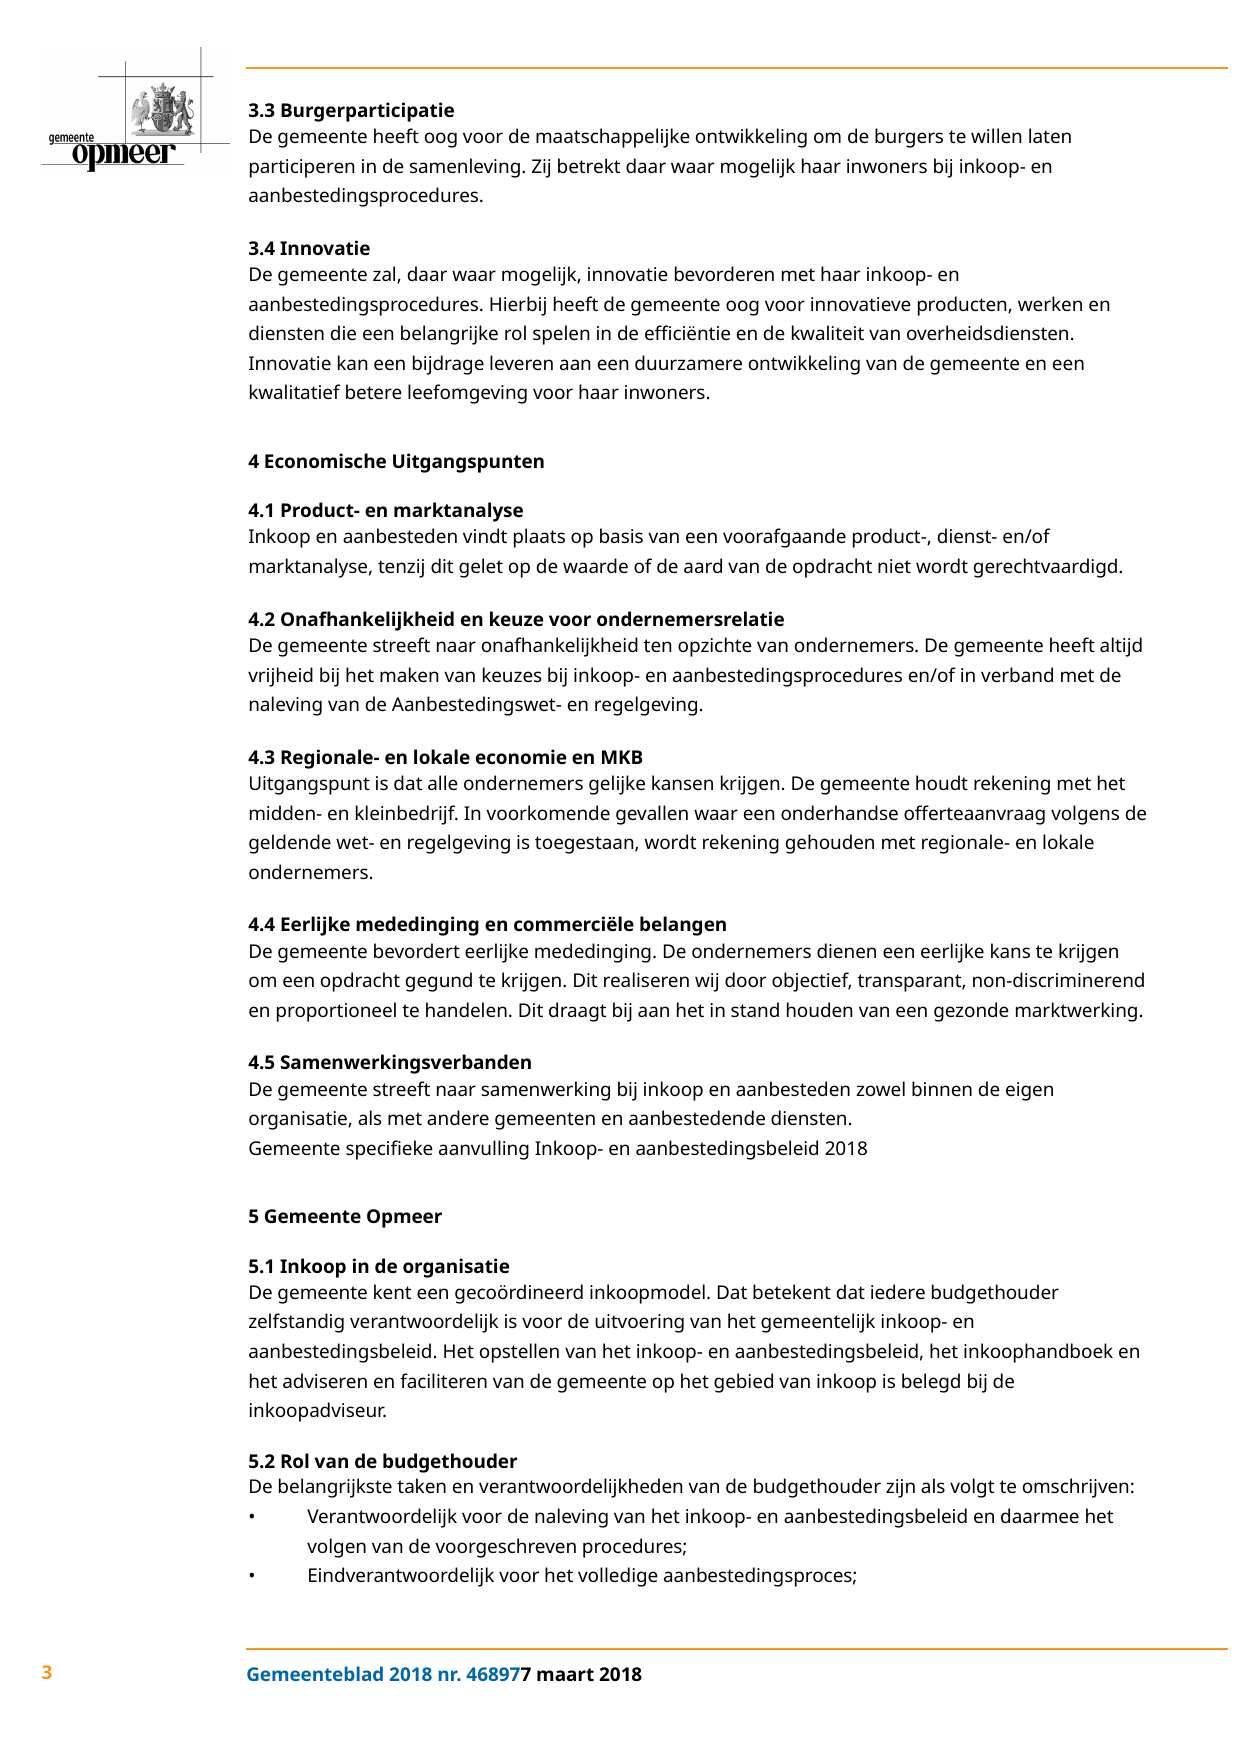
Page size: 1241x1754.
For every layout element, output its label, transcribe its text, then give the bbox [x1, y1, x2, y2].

list Eindverantwoordelijk voor het volledige aanbestedingsproces; [248, 1562, 1152, 1588]
text De belangrijkste taken en verantwoordelijkheden van de budgethouder zijn als volgt te omschrijven: [248, 1474, 1152, 1499]
list Verantwoordelijk voor de naleving van het inkoop- en aanbestedingsbeleid en daarmee het volgen van de voorgeschreven procedures; [248, 1503, 1152, 1558]
text 5 Gemeente Opmeer [248, 1201, 1152, 1230]
text Uitgangspunt is dat alle ondernemers gelijke kansen krijgen. De gemeente houdt rekening met het midden- en kleinbedrijf. In voorkomende gevallen waar een onderhandse offerteaanvraag volgens de geldende wet- en regelgeving is toegestaan, wordt rekening gehouden met regionale- en lokale ondernemers. [248, 770, 1152, 885]
text 3.4 Innovatie [248, 233, 1152, 261]
text Inkoop en aanbesteden vindt plaats op basis van een voorafgaande product-, dienst- en/of marktanalyse, tenzij dit gelet op de waarde of de aard van de opdracht niet wordt gerechtvaardigd. [248, 524, 1152, 579]
text De gemeente bevordert eerlijke mededinging. De ondernemers dienen een eerlijke kans te krijgen om een opdracht gegund te krijgen. Dit realiseren wij door objectief, transparant, non-discriminerend en proportioneel te handelen. Dit draagt bij aan het in stand houden van een gezonde marktwerking. [248, 938, 1152, 1023]
text De gemeente zal, daar waar mogelijk, innovatie bevorderen met haar inkoop- en aanbestedingsprocedures. Hierbij heeft de gemeente oog voor innovatieve producten, werken en diensten die een belangrijke rol spelen in de efficiëntie en de kwaliteit van overheidsdiensten. [248, 261, 1152, 346]
text 4.5 Samenwerkingsverbanden [248, 1047, 1152, 1076]
picture [41, 47, 231, 172]
text 5.2 Rol van de budgethouder [248, 1448, 1152, 1474]
text 4.4 Eerlijke mededinging en commerciële belangen [248, 909, 1152, 938]
text De gemeente kent een gecoördineerd inkoopmodel. Dat betekent dat iedere budgethouder zelfstandig verantwoordelijk is voor de uitvoering van het gemeentelijk inkoop- en aanbestedingsbeleid. Het opstellen van het inkoop- en aanbestedingsbeleid, het inkoophandboek en het adviseren en faciliteren van de gemeente op het gebied van inkoop is belegd bij de inkoopadviseur. [248, 1279, 1152, 1423]
text De gemeente heeft oog voor de maatschappelijke ontwikkeling om de burgers te willen laten participeren in de samenleving. Zij betrekt daar waar mogelijk haar inwoners bij inkoop- en aanbestedingsprocedures. [248, 123, 1152, 208]
text De gemeente streeft naar samenwerking bij inkoop en aanbesteden zowel binnen de eigen organisatie, als met andere gemeenten en aanbestedende diensten. [248, 1076, 1152, 1131]
text 4.3 Regionale- en lokale economie en MKB [248, 742, 1152, 770]
text Gemeente specifieke aanvulling Inkoop- en aanbestedingsbeleid 2018 [248, 1135, 1152, 1161]
text 5.1 Inkoop in de organisatie [248, 1251, 1152, 1279]
text Innovatie kan een bijdrage leveren aan een duurzamere ontwikkeling van de gemeente en een kwalitatief betere leefomgeving voor haar inwoners. [248, 350, 1152, 405]
text 4 Economische Uitgangspunten [248, 446, 1152, 474]
text De gemeente streeft naar onafhankelijkheid ten opzichte van ondernemers. De gemeente heeft altijd vrijheid bij het maken van keuzes bij inkoop- en aanbestedingsprocedures en/of in verband met de naleving van de Aanbestedingswet- en regelgeving. [248, 632, 1152, 717]
text 3.3 Burgerparticipatie [248, 95, 1152, 123]
text 4.1 Product- en marktanalyse [248, 495, 1152, 524]
text 4.2 Onafhankelijkheid en keuze voor ondernemersrelatie [248, 604, 1152, 632]
